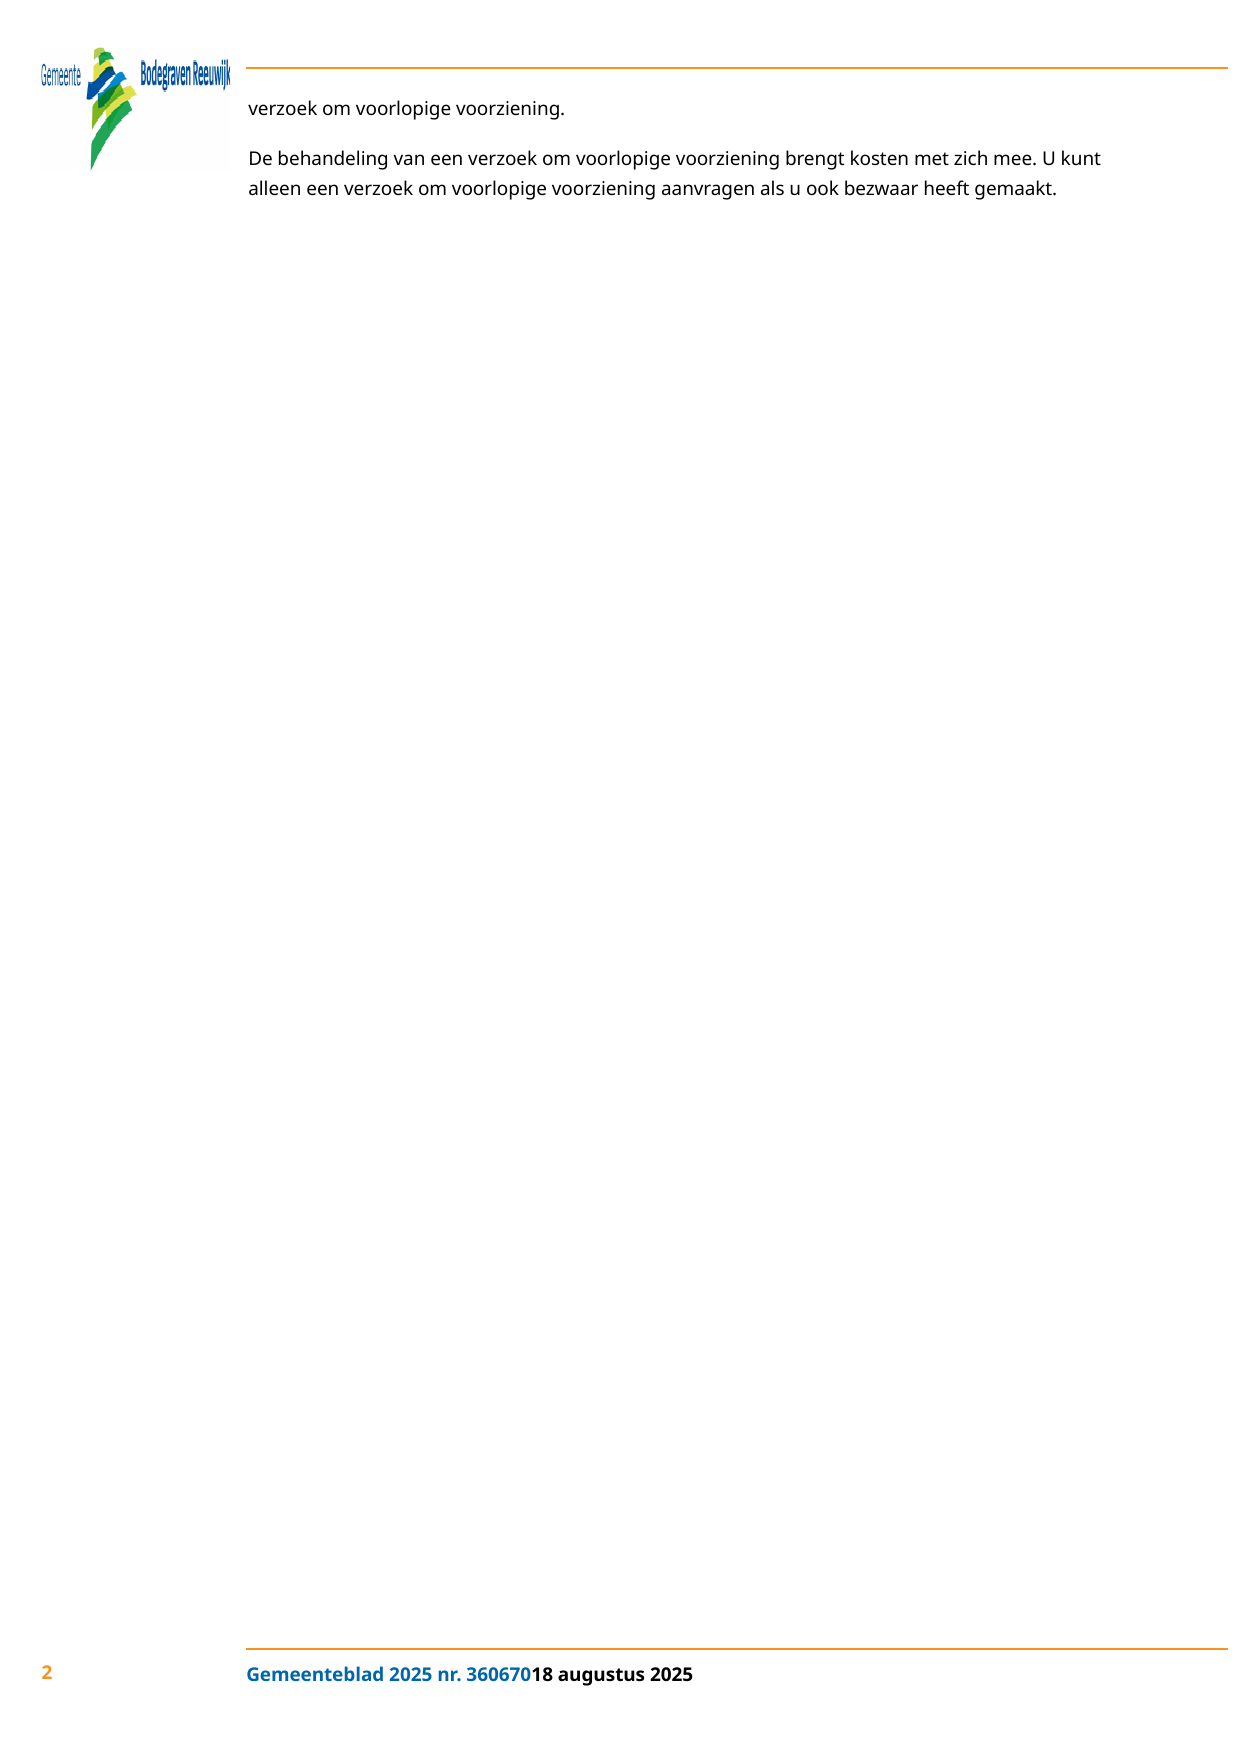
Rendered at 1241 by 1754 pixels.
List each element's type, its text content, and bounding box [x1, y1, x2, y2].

text verzoek om voorlopige voorziening. [248, 95, 1152, 121]
picture [41, 47, 231, 172]
text De behandeling van een verzoek om voorlopige voorziening brengt kosten met zich mee. U kunt alleen een verzoek om voorlopige voorziening aanvragen als u ook bezwaar heeft gemaakt. [248, 145, 1152, 201]
